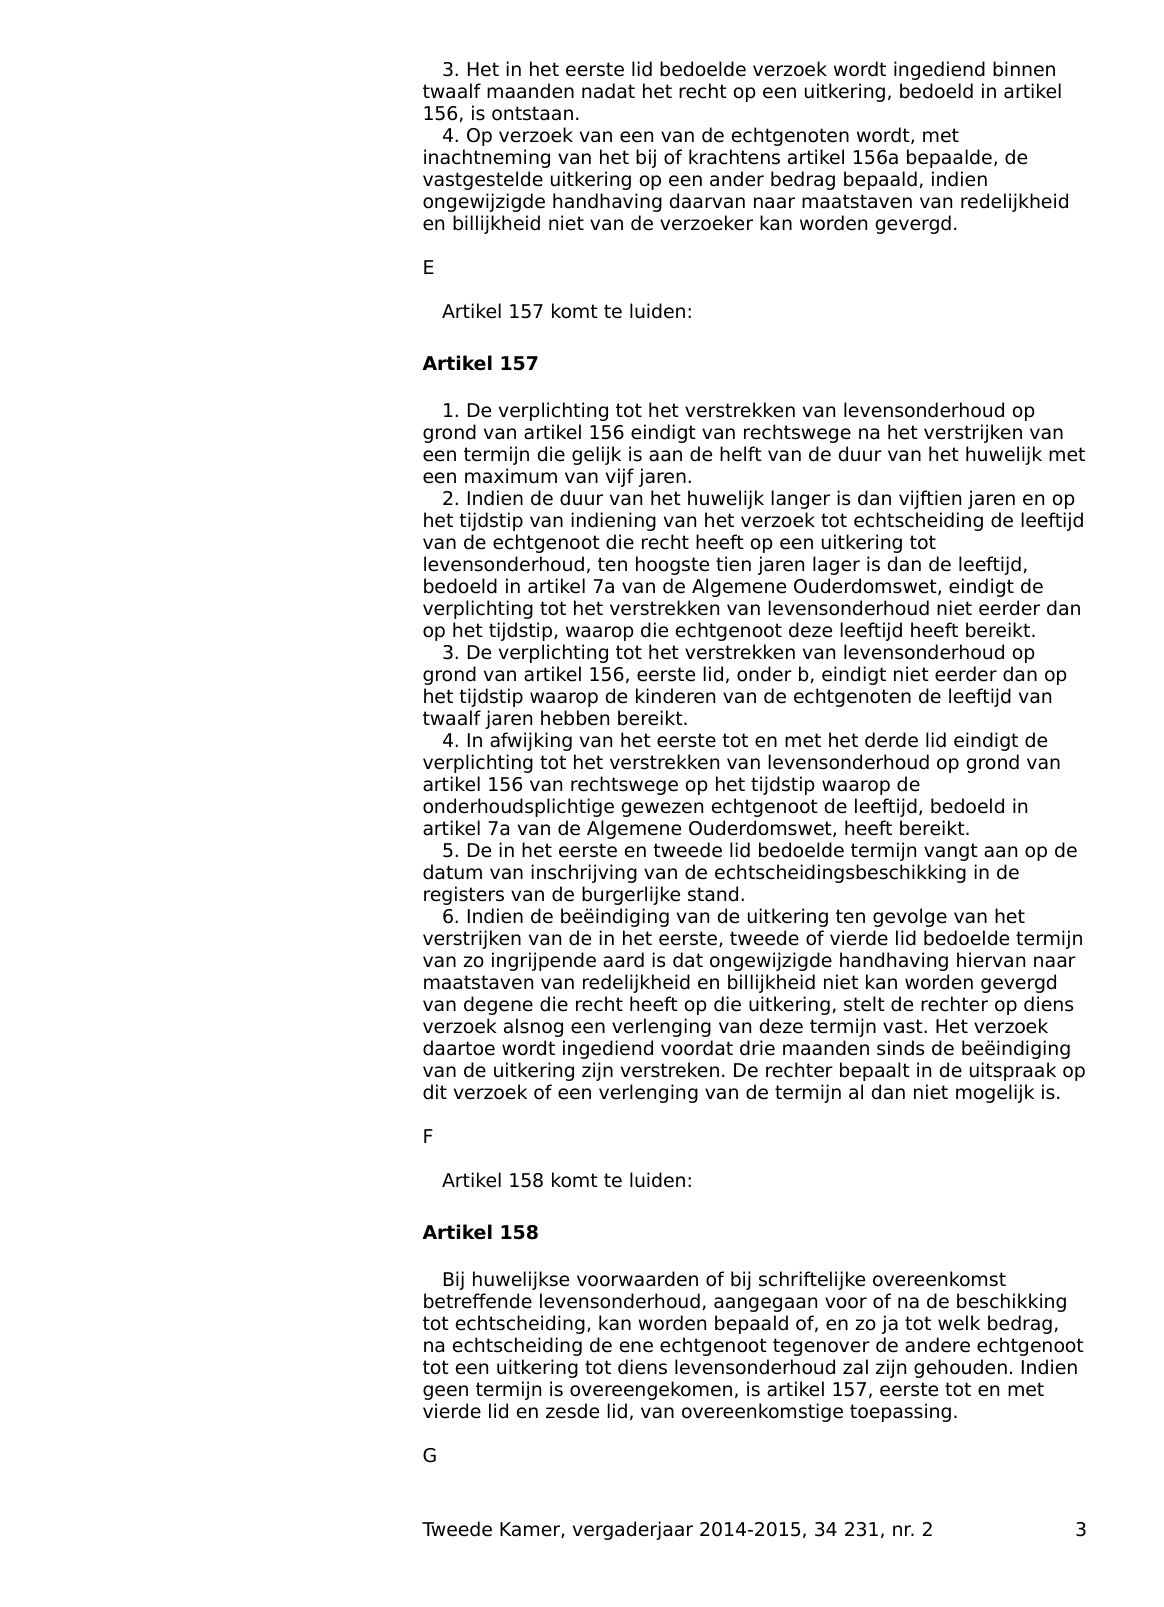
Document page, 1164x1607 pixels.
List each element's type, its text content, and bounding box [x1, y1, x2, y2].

text 1. De verplichting tot het verstrekken van levensonderhoud op grond van artikel 156 eindigt van rechtswege na het verstrijken van een termijn die gelijk is aan de helft van de duur van het huwelijk met een maximum van vijf jaren. [422, 400, 1087, 488]
text 3. Het in het eerste lid bedoelde verzoek wordt ingediend binnen twaalf maanden nadat het recht op een uitkering, bedoeld in artikel 156, is ontstaan. [422, 59, 1087, 125]
text Artikel 158 komt te luiden: [422, 1170, 1087, 1192]
text 4. In afwijking van het eerste tot en met het derde lid eindigt de verplichting tot het verstrekken van levensonderhoud op grond van artikel 156 van rechtswege op het tijdstip waarop de onderhoudsplichtige gewezen echtgenoot de leeftijd, bedoeld in artikel 7a van de Algemene Ouderdomswet, heeft bereikt. [422, 730, 1087, 840]
text F [422, 1126, 1087, 1148]
text 6. Indien de beëindiging van de uitkering ten gevolge van het verstrijken van de in het eerste, tweede of vierde lid bedoelde termijn van zo ingrijpende aard is dat ongewijzigde handhaving hiervan naar maatstaven van redelijkheid en billijkheid niet kan worden gevergd van degene die recht heeft op die uitkering, stelt de rechter op diens verzoek alsnog een verlenging van deze termijn vast. Het verzoek daartoe wordt ingediend voordat drie maanden sinds de beëindiging van de uitkering zijn verstreken. De rechter bepaalt in de uitspraak op dit verzoek of een verlenging van de termijn al dan niet mogelijk is. [422, 906, 1087, 1103]
text 5. De in het eerste en tweede lid bedoelde termijn vangt aan op de datum van inschrijving van de echtscheidingsbeschikking in de registers van de burgerlijke stand. [422, 840, 1087, 906]
text Bij huwelijkse voorwaarden of bij schriftelijke overeenkomst betreffende levensonderhoud, aangegaan voor of na de beschikking tot echtscheiding, kan worden bepaald of, en zo ja tot welk bedrag, na echtscheiding de ene echtgenoot tegenover de andere echtgenoot tot een uitkering tot diens levensonderhoud zal zijn gehouden. Indien geen termijn is overeengekomen, is artikel 157, eerste tot en met vierde lid en zesde lid, van overeenkomstige toepassing. [422, 1269, 1087, 1423]
text 3. De verplichting tot het verstrekken van levensonderhoud op grond van artikel 156, eerste lid, onder b, eindigt niet eerder dan op het tijdstip waarop de kinderen van de echtgenoten de leeftijd van twaalf jaren hebben bereikt. [422, 642, 1087, 730]
subtitle Artikel 157 [422, 353, 1087, 375]
subtitle Artikel 158 [422, 1222, 1087, 1244]
text Artikel 157 komt te luiden: [422, 301, 1087, 323]
text 4. Op verzoek van een van de echtgenoten wordt, met inachtneming van het bij of krachtens artikel 156a bepaalde, de vastgestelde uitkering op een ander bedrag bepaald, indien ongewijzigde handhaving daarvan naar maatstaven van redelijkheid en billijkheid niet van de verzoeker kan worden gevergd. [422, 125, 1087, 235]
text G [422, 1445, 1087, 1467]
text 2. Indien de duur van het huwelijk langer is dan vijftien jaren en op het tijdstip van indiening van het verzoek tot echtscheiding de leeftijd van de echtgenoot die recht heeft op een uitkering tot levensonderhoud, ten hoogste tien jaren lager is dan de leeftijd, bedoeld in artikel 7a van de Algemene Ouderdomswet, eindigt de verplichting tot het verstrekken van levensonderhoud niet eerder dan op het tijdstip, waarop die echtgenoot deze leeftijd heeft bereikt. [422, 488, 1087, 642]
text E [422, 257, 1087, 279]
